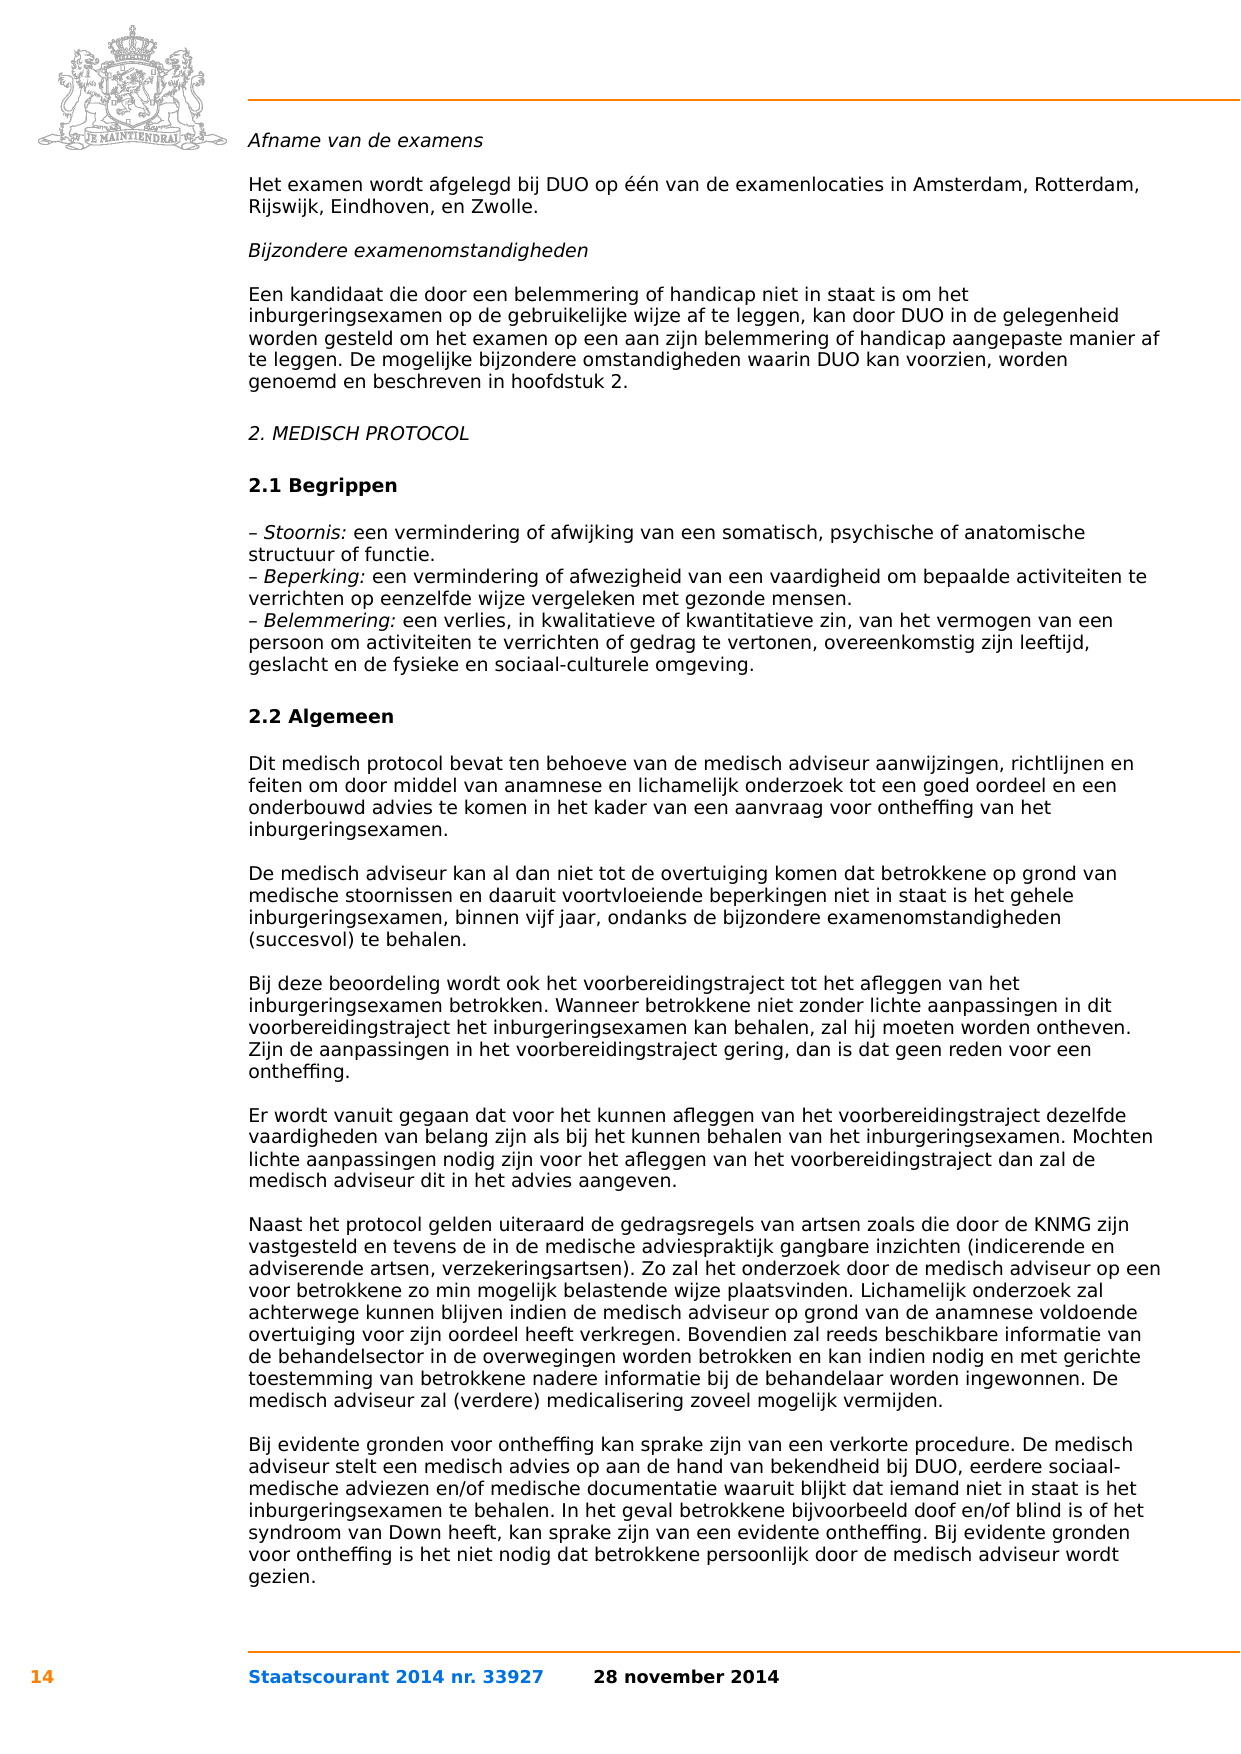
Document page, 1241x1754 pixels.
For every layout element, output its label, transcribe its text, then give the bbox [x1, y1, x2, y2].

subtitle 2. MEDISCH PROTOCOL [248, 423, 1163, 445]
text Dit medisch protocol bevat ten behoeve van de medisch adviseur aanwijzingen, richtlijnen en feiten om door middel van anamnese en lichamelijk onderzoek tot een goed oordeel en een onderbouwd advies te komen in het kader van een aanvraag voor ontheffing van het inburgeringsexamen. [248, 753, 1163, 841]
text Bij deze beoordeling wordt ook het voorbereidingstraject tot het afleggen van het inburgeringsexamen betrokken. Wanneer betrokkene niet zonder lichte aanpassingen in dit voorbereidingstraject het inburgeringsexamen kan behalen, zal hij moeten worden ontheven. Zijn de aanpassingen in het voorbereidingstraject gering, dan is dat geen reden voor een ontheffing. [248, 973, 1163, 1083]
text Een kandidaat die door een belemmering of handicap niet in staat is om het inburgeringsexamen op de gebruikelijke wijze af te leggen, kan door DUO in de gelegenheid worden gesteld om het examen op een aan zijn belemmering of handicap aangepaste manier af te leggen. De mogelijke bijzondere omstandigheden waarin DUO kan voorzien, worden genoemd en beschreven in hoofdstuk 2. [248, 283, 1163, 393]
text Naast het protocol gelden uiteraard de gedragsregels van artsen zoals die door de KNMG zijn vastgesteld en tevens de in de medische adviespraktijk gangbare inzichten (indicerende en adviserende artsen, verzekeringsartsen). Zo zal het onderzoek door de medisch adviseur op een voor betrokkene zo min mogelijk belastende wijze plaatsvinden. Lichamelijk onderzoek zal achterwege kunnen blijven indien de medisch adviseur op grond van de anamnese voldoende overtuiging voor zijn oordeel heeft verkregen. Bovendien zal reeds beschikbare informatie van de behandelsector in de overwegingen worden betrokken en kan indien nodig en met gerichte toestemming van betrokkene nadere informatie bij de behandelaar worden ingewonnen. De medisch adviseur zal (verdere) medicalisering zoveel mogelijk vermijden. [248, 1214, 1163, 1412]
text – Stoornis: een vermindering of afwijking van een somatisch, psychische of anatomische structuur of functie. [248, 522, 1163, 566]
text Bij evidente gronden voor ontheffing kan sprake zijn van een verkorte procedure. De medisch adviseur stelt een medisch advies op aan de hand van bekendheid bij DUO, eerdere sociaal-medische adviezen en/of medische documentatie waaruit blijkt dat iemand niet in staat is het inburgeringsexamen te behalen. In het geval betrokkene bijvoorbeeld doof en/of blind is of het syndroom van Down heeft, kan sprake zijn van een evidente ontheffing. Bij evidente gronden voor ontheffing is het niet nodig dat betrokkene persoonlijk door de medisch adviseur wordt gezien. [248, 1434, 1163, 1588]
text – Beperking: een vermindering of afwezigheid van een vaardigheid om bepaalde activiteiten te verrichten op eenzelfde wijze vergeleken met gezonde mensen. [248, 566, 1163, 610]
subtitle Afname van de examens [248, 130, 1163, 152]
picture [38, 25, 227, 150]
text De medisch adviseur kan al dan niet tot de overtuiging komen dat betrokkene op grond van medische stoornissen en daaruit voortvloeiende beperkingen niet in staat is het gehele inburgeringsexamen, binnen vijf jaar, ondanks de bijzondere examenomstandigheden (succesvol) te behalen. [248, 863, 1163, 951]
text – Belemmering: een verlies, in kwalitatieve of kwantitatieve zin, van het vermogen van een persoon om activiteiten te verrichten of gedrag te vertonen, overeenkomstig zijn leeftijd, geslacht en de fysieke en sociaal-culturele omgeving. [248, 610, 1163, 676]
subtitle 2.2 Algemeen [248, 706, 1163, 728]
text Er wordt vanuit gegaan dat voor het kunnen afleggen van het voorbereidingstraject dezelfde vaardigheden van belang zijn als bij het kunnen behalen van het inburgeringsexamen. Mochten lichte aanpassingen nodig zijn voor het afleggen van het voorbereidingstraject dan zal de medisch adviseur dit in het advies aangeven. [248, 1104, 1163, 1192]
subtitle 2.1 Begrippen [248, 475, 1163, 497]
subtitle Bijzondere examenomstandigheden [248, 239, 1163, 262]
text Het examen wordt afgelegd bij DUO op één van de examenlocaties in Amsterdam, Rotterdam, Rijswijk, Eindhoven, en Zwolle. [248, 174, 1163, 218]
